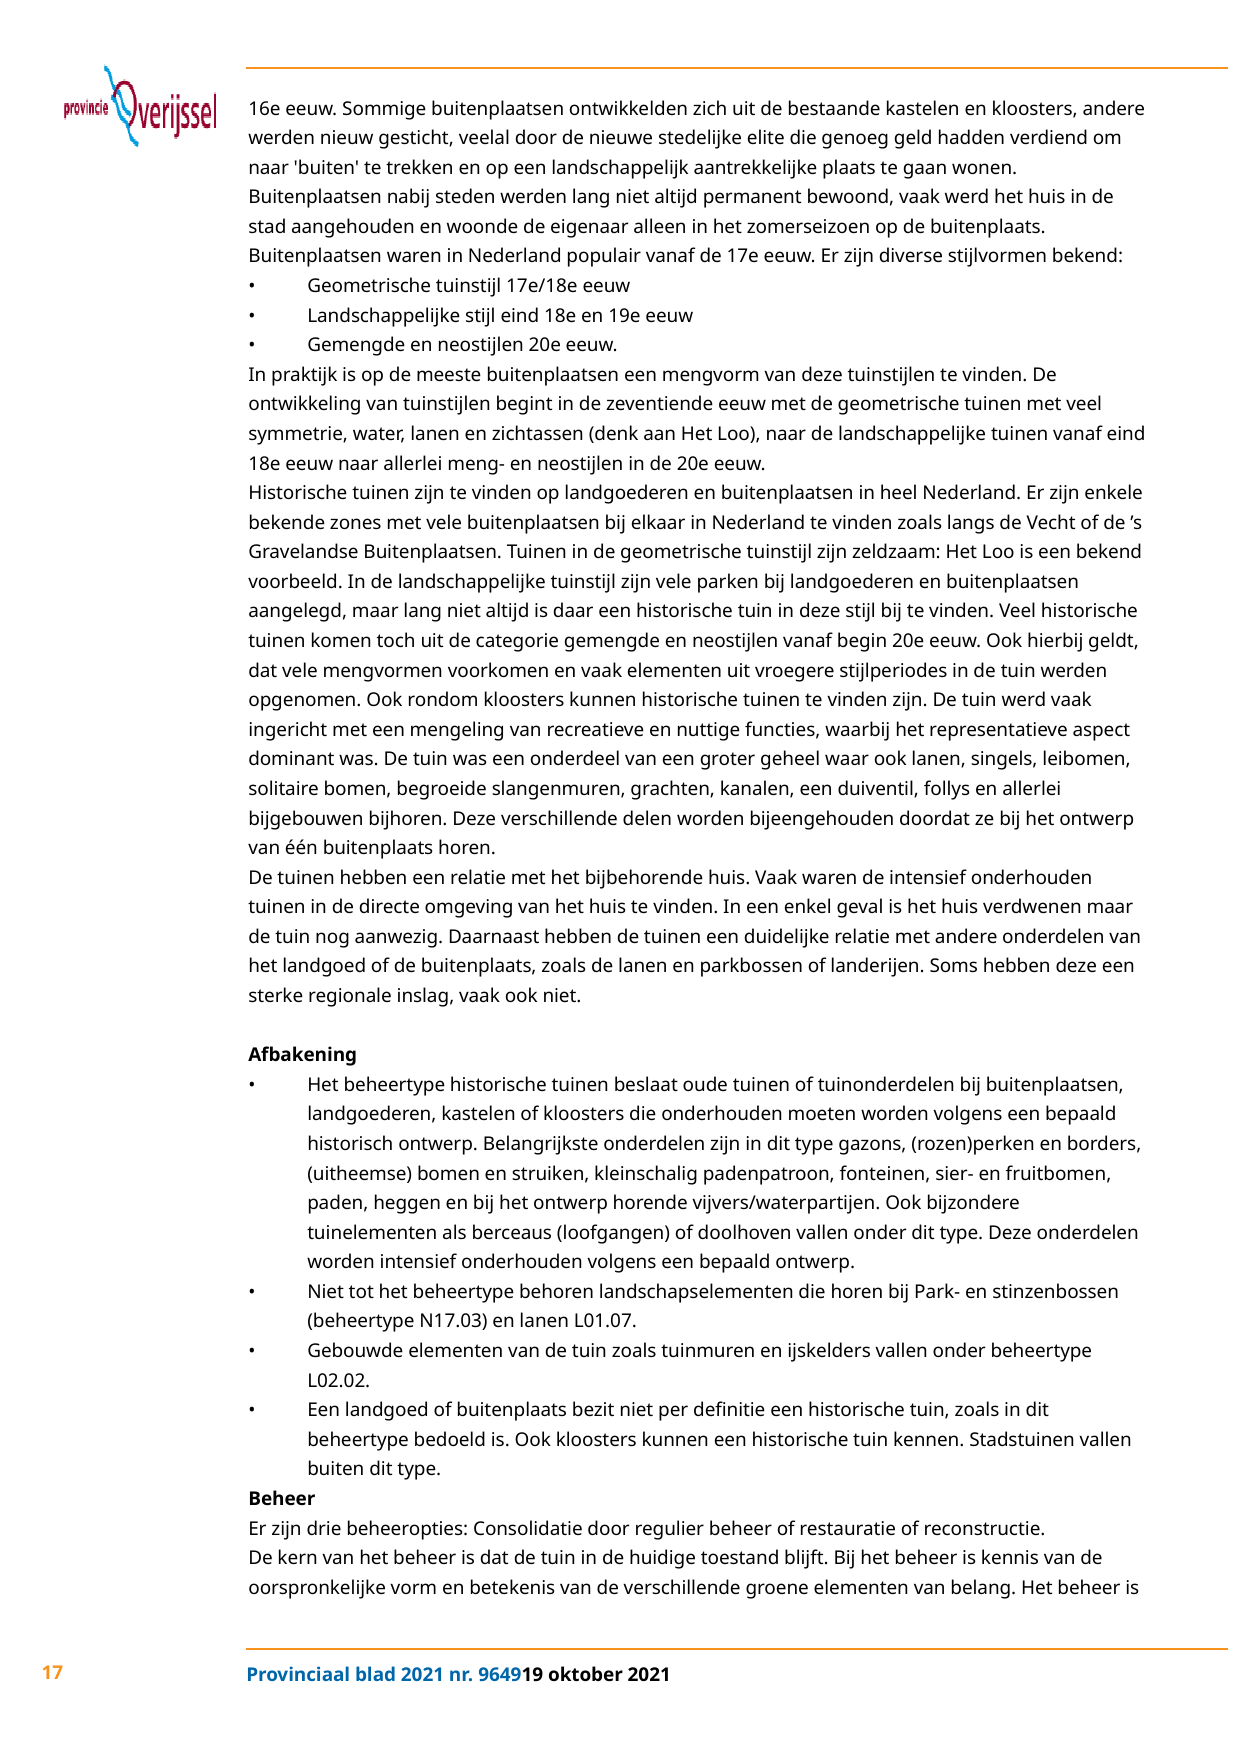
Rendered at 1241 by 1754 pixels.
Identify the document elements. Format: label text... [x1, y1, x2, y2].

list Gebouwde elementen van de tuin zoals tuinmuren en ijskelders vallen onder beheertype L02.02. [248, 1337, 1152, 1393]
text Historische tuinen zijn te vinden op landgoederen en buitenplaatsen in heel Nederland. Er zijn enkele bekende zones met vele buitenplaatsen bij elkaar in Nederland te vinden zoals langs de Vecht of de ’s Gravelandse Buitenplaatsen. Tuinen in de geometrische tuinstijl zijn zeldzaam: Het Loo is een bekend voorbeeld. In de landschappelijke tuinstijl zijn vele parken bij landgoederen en buitenplaatsen aangelegd, maar lang niet altijd is daar een historische tuin in deze stijl bij te vinden. Veel historische tuinen komen toch uit de categorie gemengde en neostijlen vanaf begin 20e eeuw. Ook hierbij geldt, dat vele mengvormen voorkomen en vaak elementen uit vroegere stijlperiodes in de tuin werden opgenomen. Ook rondom kloosters kunnen historische tuinen te vinden zijn. De tuin werd vaak ingericht met een mengeling van recreatieve en nuttige functies, waarbij het representatieve aspect dominant was. De tuin was een onderdeel van een groter geheel waar ook lanen, singels, leibomen, solitaire bomen, begroeide slangenmuren, grachten, kanalen, een duiventil, follys en allerlei bijgebouwen bijhoren. Deze verschillende delen worden bijeengehouden doordat ze bij het ontwerp van één buitenplaats horen. [248, 479, 1152, 860]
list Gemengde en neostijlen 20e eeuw. [248, 331, 1152, 357]
picture [41, 47, 231, 172]
text Beheer [248, 1485, 1152, 1511]
list Landschappelijke stijl eind 18e en 19e eeuw [248, 302, 1152, 328]
list Geometrische tuinstijl 17e/18e eeuw [248, 272, 1152, 298]
text De tuinen hebben een relatie met het bijbehorende huis. Vaak waren de intensief onderhouden tuinen in de directe omgeving van het huis te vinden. In een enkel geval is het huis verdwenen maar de tuin nog aanwezig. Daarnaast hebben de tuinen een duidelijke relatie met andere onderdelen van het landgoed of de buitenplaats, zoals de lanen en parkbossen of landerijen. Soms hebben deze een sterke regionale inslag, vaak ook niet. [248, 864, 1152, 1008]
text De kern van het beheer is dat de tuin in de huidige toestand blijft. Bij het beheer is kennis van de oorspronkelijke vorm en betekenis van de verschillende groene elementen van belang. Het beheer is [248, 1544, 1152, 1600]
list Niet tot het beheertype behoren landschapselementen die horen bij Park- en stinzenbossen (beheertype N17.03) en lanen L01.07. [248, 1278, 1152, 1333]
list Een landgoed of buitenplaats bezit niet per definitie een historische tuin, zoals in dit beheertype bedoeld is. Ook kloosters kunnen een historische tuin kennen. Stadstuinen vallen buiten dit type. [248, 1396, 1152, 1481]
text 16e eeuw. Sommige buitenplaatsen ontwikkelden zich uit de bestaande kastelen en kloosters, andere werden nieuw gesticht, veelal door de nieuwe stedelijke elite die genoeg geld hadden verdiend om naar 'buiten' te trekken en op een landschappelijk aantrekkelijke plaats te gaan wonen. Buitenplaatsen nabij steden werden lang niet altijd permanent bewoond, vaak werd het huis in de stad aangehouden en woonde de eigenaar alleen in het zomerseizoen op de buitenplaats. Buitenplaatsen waren in Nederland populair vanaf de 17e eeuw. Er zijn diverse stijlvormen bekend: [248, 95, 1152, 268]
text Afbakening [248, 1041, 1152, 1067]
text In praktijk is op de meeste buitenplaatsen een mengvorm van deze tuinstijlen te vinden. De ontwikkeling van tuinstijlen begint in de zeventiende eeuw met de geometrische tuinen met veel symmetrie, water, lanen en zichtassen (denk aan Het Loo), naar de landschappelijke tuinen vanaf eind 18e eeuw naar allerlei meng- en neostijlen in de 20e eeuw. [248, 361, 1152, 476]
list Het beheertype historische tuinen beslaat oude tuinen of tuinonderdelen bij buitenplaatsen, landgoederen, kastelen of kloosters die onderhouden moeten worden volgens een bepaald historisch ontwerp. Belangrijkste onderdelen zijn in dit type gazons, (rozen)perken en borders, (uitheemse) bomen en struiken, kleinschalig padenpatroon, fonteinen, sier- en fruitbomen, paden, heggen en bij het ontwerp horende vijvers/waterpartijen. Ook bijzondere tuinelementen als berceaus (loofgangen) of doolhoven vallen onder dit type. Deze onderdelen worden intensief onderhouden volgens een bepaald ontwerp. [248, 1071, 1152, 1274]
text Er zijn drie beheeropties: Consolidatie door regulier beheer of restauratie of reconstructie. [248, 1515, 1152, 1541]
